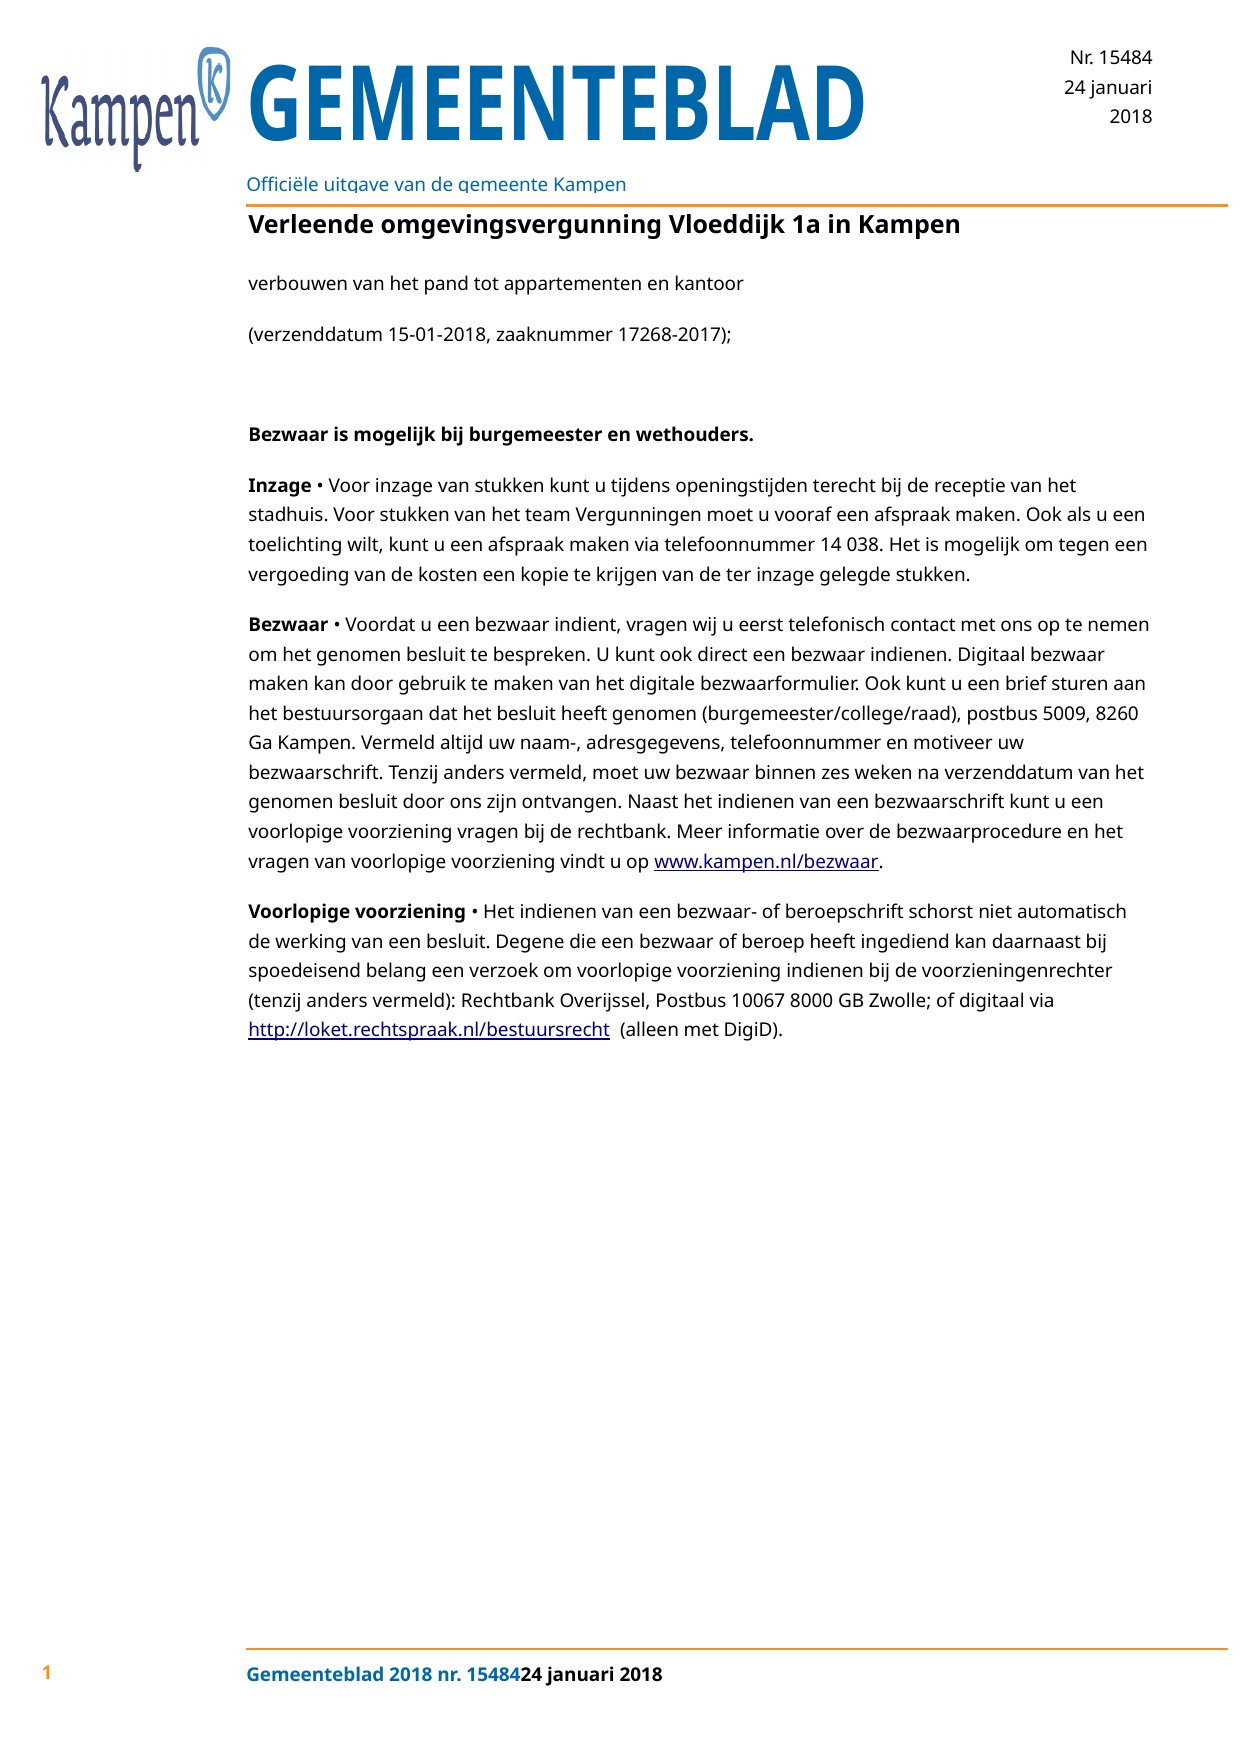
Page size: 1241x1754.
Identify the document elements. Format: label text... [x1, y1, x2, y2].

text Bezwaar • Voordat u een bezwaar indient, vragen wij u eerst telefonisch contact met ons op te nemen om het genomen besluit te bespreken. U kunt ook direct een bezwaar indienen. Digitaal bezwaar maken kan door gebruik te maken van het digitale bezwaarformulier. Ook kunt u een brief sturen aan het bestuursorgaan dat het besluit heeft genomen (burgemeester/college/raad), postbus 5009, 8260 Ga Kampen. Vermeld altijd uw naam-, adresgegevens, telefoonnummer en motiveer uw bezwaarschrift. Tenzij anders vermeld, moet uw bezwaar binnen zes weken na verzenddatum van het genomen besluit door ons zijn ontvangen. Naast het indienen van een bezwaarschrift kunt u een voorlopige voorziening vragen bij de rechtbank. Meer informatie over de bezwaarprocedure en het vragen van voorlopige voorziening vindt u op www.kampen.nl/bezwaar. [248, 611, 1152, 873]
text (verzenddatum 15-01-2018, zaaknummer 17268-2017); [248, 321, 1152, 346]
text Inzage • Voor inzage van stukken kunt u tijdens openingstijden terecht bij de receptie van het stadhuis. Voor stukken van het team Vergunningen moet u vooraf een afspraak maken. Ook als u een toelichting wilt, kunt u een afspraak maken via telefoonnummer 14 038. Het is mogelijk om tegen een vergoeding van de kosten een kopie te krijgen van de ter inzage gelegde stukken. [248, 472, 1152, 586]
text verbouwen van het pand tot appartementen en kantoor [248, 270, 1152, 296]
picture [41, 47, 231, 172]
text Verleende omgevingsvergunning Vloeddijk 1a in Kampen [248, 207, 1152, 241]
text Voorlopige voorziening • Het indienen van een bezwaar- of beroepschrift schorst niet automatisch de werking van een besluit. Degene die een bezwaar of beroep heeft ingediend kan daarnaast bij spoedeisend belang een verzoek om voorlopige voorziening indienen bij de voorzieningenrechter (tenzij anders vermeld): Rechtbank Overijssel, Postbus 10067 8000 GB Zwolle; of digitaal via http://loket.rechtspraak.nl/bestuursrecht (alleen met DigiD). [248, 898, 1152, 1042]
text Bezwaar is mogelijk bij burgemeester en wethouders. [248, 422, 1152, 447]
